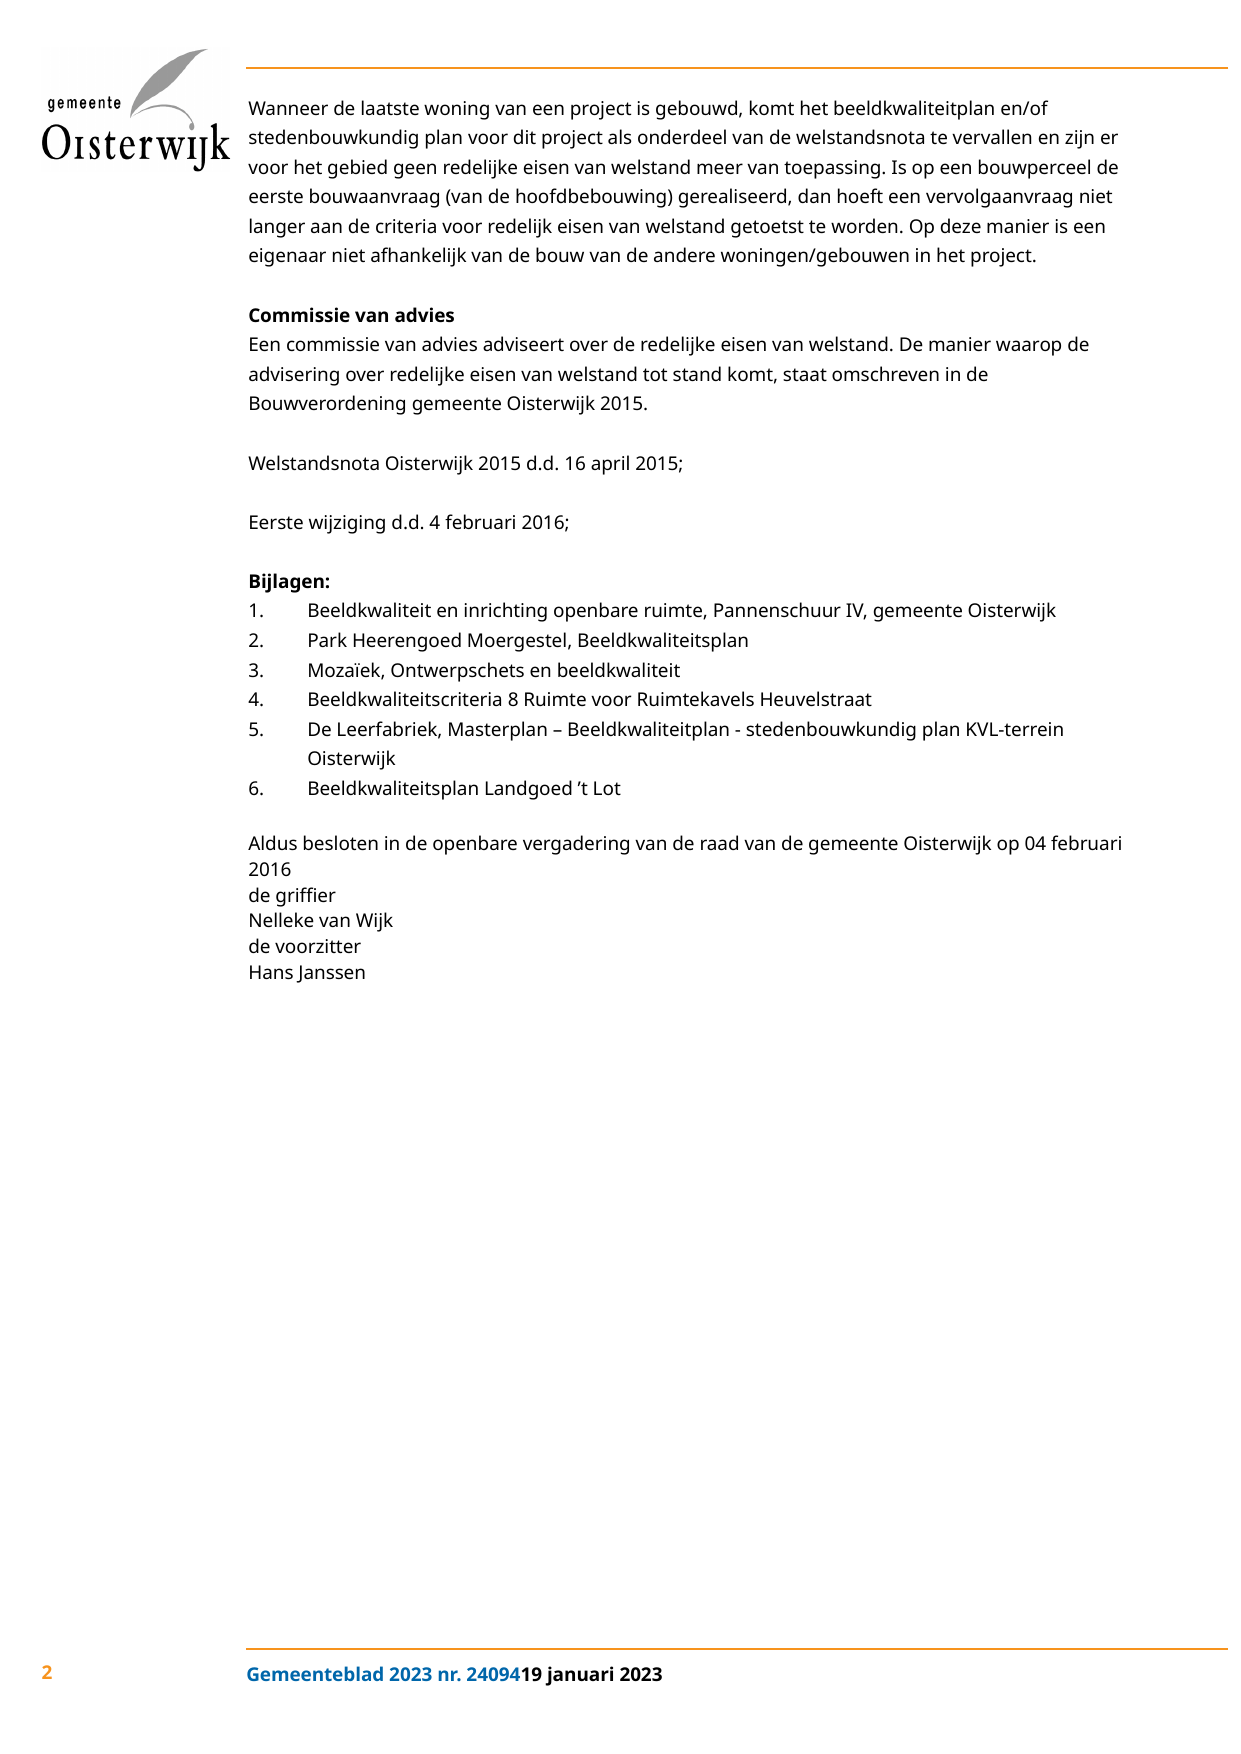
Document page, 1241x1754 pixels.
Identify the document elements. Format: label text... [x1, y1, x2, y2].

text Bijlagen: [248, 568, 1152, 594]
text Commissie van advies [248, 302, 1152, 328]
text de griffier [248, 882, 1152, 908]
text Een commissie van advies adviseert over de redelijke eisen van welstand. De manier waarop de advisering over redelijke eisen van welstand tot stand komt, staat omschreven in de Bouwverordening gemeente Oisterwijk 2015. [248, 331, 1152, 416]
text de voorzitter [248, 933, 1152, 959]
text Nelleke van Wijk [248, 908, 1152, 933]
picture [41, 47, 231, 172]
list Mozaïek, Ontwerpschets en beeldkwaliteit [248, 657, 1152, 683]
text Hans Janssen [248, 959, 1152, 985]
list Beeldkwaliteit en inrichting openbare ruimte, Pannenschuur IV, gemeente Oisterwijk [248, 598, 1152, 623]
text Welstandsnota Oisterwijk 2015 d.d. 16 april 2015; [248, 450, 1152, 476]
list Beeldkwaliteitscriteria 8 Ruimte voor Ruimtekavels Heuvelstraat [248, 686, 1152, 712]
text Eerste wijziging d.d. 4 februari 2016; [248, 509, 1152, 535]
text Aldus besloten in de openbare vergadering van de raad van de gemeente Oisterwijk op 04 februari 2016 [248, 831, 1152, 882]
list Beeldkwaliteitsplan Landgoed ’t Lot [248, 775, 1152, 801]
text Wanneer de laatste woning van een project is gebouwd, komt het beeldkwaliteitplan en/of stedenbouwkundig plan voor dit project als onderdeel van de welstandsnota te vervallen en zijn er voor het gebied geen redelijke eisen van welstand meer van toepassing. Is op een bouwperceel de eerste bouwaanvraag (van de hoofdbebouwing) gerealiseerd, dan hoeft een vervolgaanvraag niet langer aan de criteria voor redelijk eisen van welstand getoetst te worden. Op deze manier is een eigenaar niet afhankelijk van de bouw van de andere woningen/gebouwen in het project. [248, 95, 1152, 268]
list Park Heerengoed Moergestel, Beeldkwaliteitsplan [248, 627, 1152, 653]
list De Leerfabriek, Masterplan – Beeldkwaliteitplan - stedenbouwkundig plan KVL-terrein Oisterwijk [248, 716, 1152, 771]
